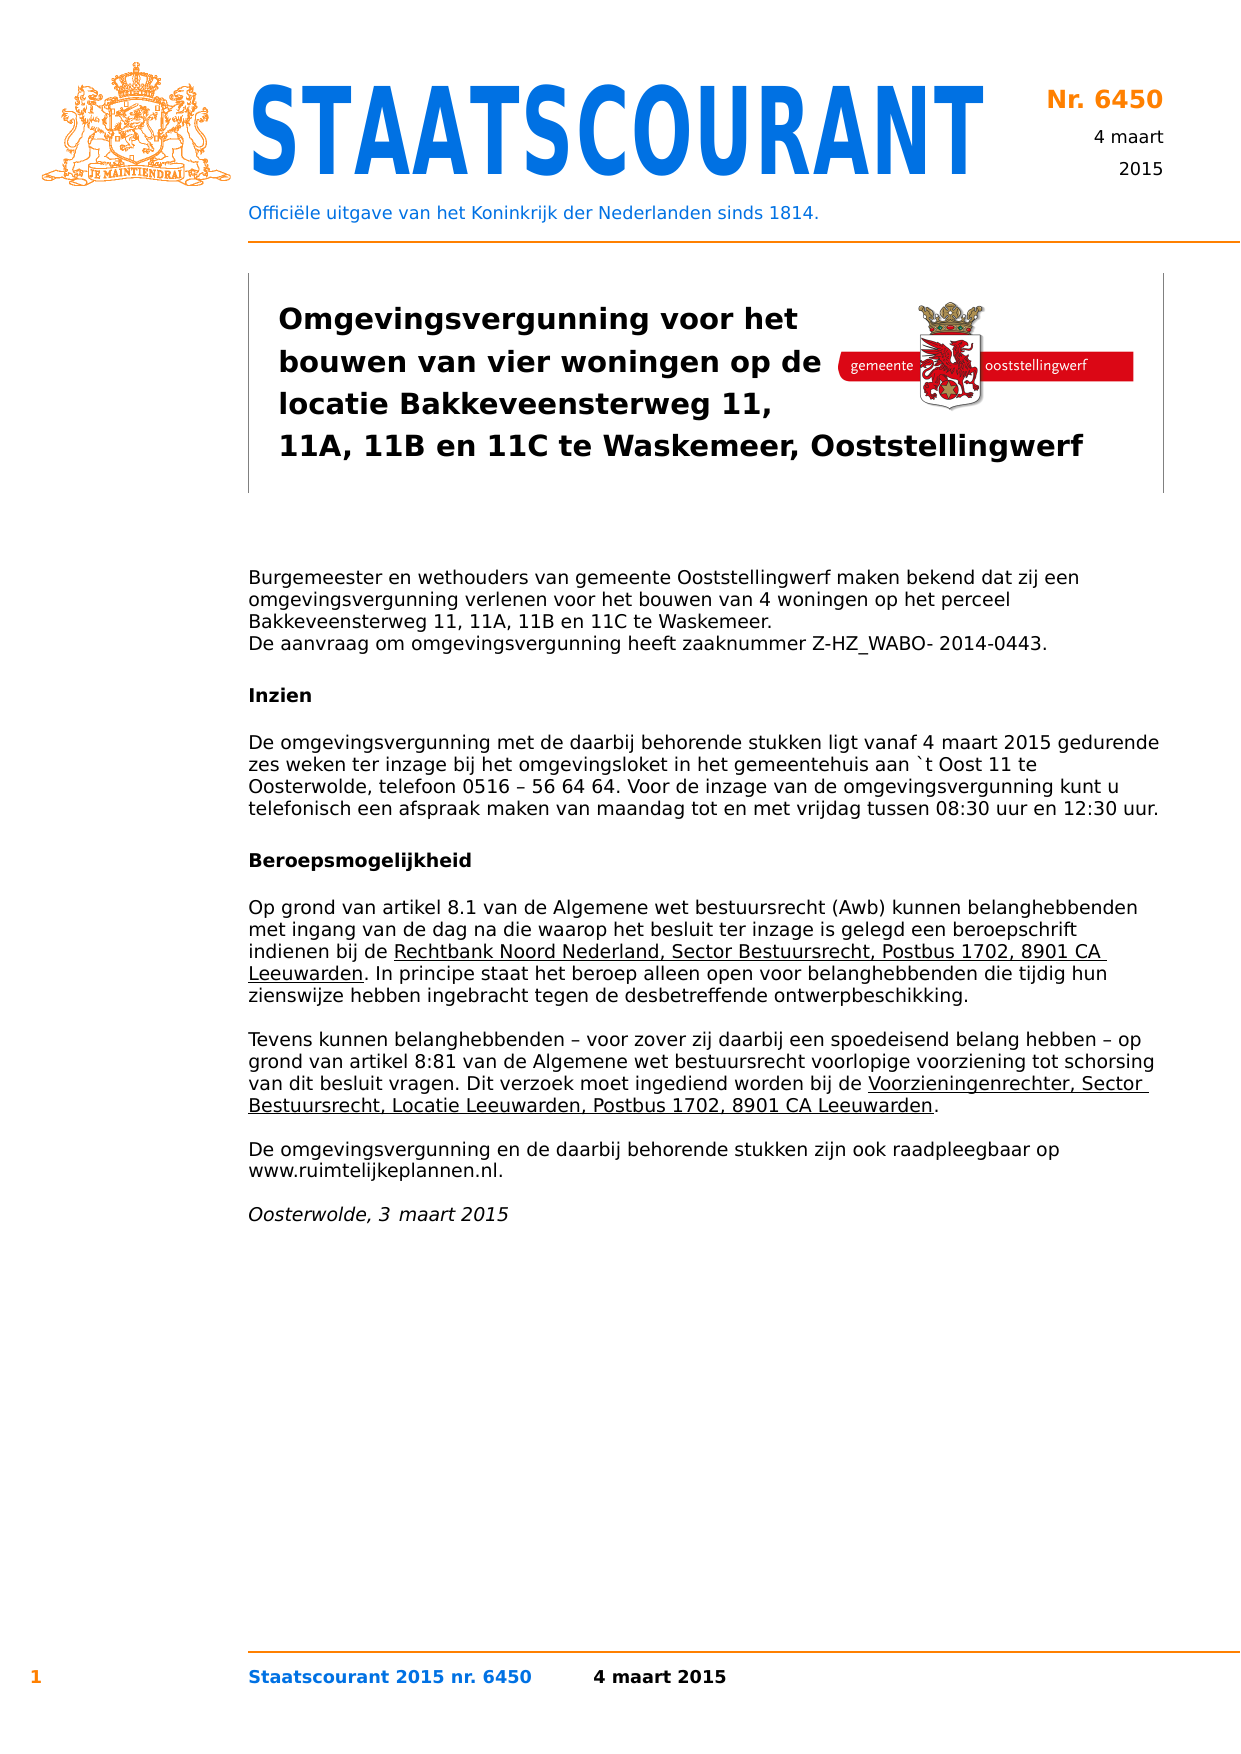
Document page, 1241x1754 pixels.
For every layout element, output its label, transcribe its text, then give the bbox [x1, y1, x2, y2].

text Op grond van artikel 8.1 van de Algemene wet bestuursrecht (Awb) kunnen belanghebbenden met ingang van de dag na die waarop het besluit ter inzage is gelegd een beroepschrift indienen bij de Rechtbank Noord Nederland, Sector Bestuursrecht, Postbus 1702, 8901 CA Leeuwarden. In principe staat het beroep alleen open voor belanghebbenden die tijdig hun zienswijze hebben ingebracht tegen de desbetreffende ontwerpbeschikking. [248, 897, 1163, 1007]
text De omgevingsvergunning en de daarbij behorende stukken zijn ook raadpleegbaar op www.ruimtelijkeplannen.nl. [248, 1138, 1163, 1182]
text De aanvraag om omgevingsvergunning heeft zaaknummer Z-HZ_WABO- 2014-0443. [248, 633, 1163, 655]
table_cell 4 maart [998, 121, 1240, 153]
table_cell Officiële uitgave van het Koninkrijk der Nederlanden sinds 1814. [248, 203, 1240, 241]
subtitle Beroepsmogelijkheid [248, 850, 1163, 872]
table_cell 2015 [998, 153, 1240, 203]
table_header Nr. 6450 [998, 62, 1240, 121]
picture [41, 62, 231, 186]
subtitle Inzien [248, 685, 1163, 707]
subtitle Omgevingsvergunning voor het bouwen van vier woningen op de locatie Bakkeveensterweg 11, 11A, 11B en 11C te Waskemeer, Ooststellingwerf [249, 273, 1163, 493]
text Tevens kunnen belanghebbenden – voor zover zij daarbij een spoedeisend belang hebben – op grond van artikel 8:81 van de Algemene wet bestuursrecht voorlopige voorziening tot schorsing van dit besluit vragen. Dit verzoek moet ingediend worden bij de Voorzieningenrechter, Sector Bestuursrecht, Locatie Leeuwarden, Postbus 1702, 8901 CA Leeuwarden. [248, 1029, 1163, 1117]
text Oosterwolde, 3 maart 2015 [248, 1204, 1163, 1226]
text Burgemeester en wethouders van gemeente Ooststellingwerf maken bekend dat zij een omgevingsvergunning verlenen voor het bouwen van 4 woningen op het perceel Bakkeveensterweg 11, 11A, 11B en 11C te Waskemeer. [248, 567, 1163, 633]
table_header [25, 62, 248, 241]
text De omgevingsvergunning met de daarbij behorende stukken ligt vanaf 4 maart 2015 gedurende zes weken ter inzage bij het omgevingsloket in het gemeentehuis aan `t Oost 11 te Oosterwolde, telefoon 0516 – 56 64 64. Voor de inzage van de omgevingsvergunning kunt u telefonisch een afspraak maken van maandag tot en met vrijdag tussen 08:30 uur en 12:30 uur. [248, 732, 1163, 820]
picture [838, 302, 1134, 415]
table_header STAATSCOURANT [248, 62, 998, 203]
